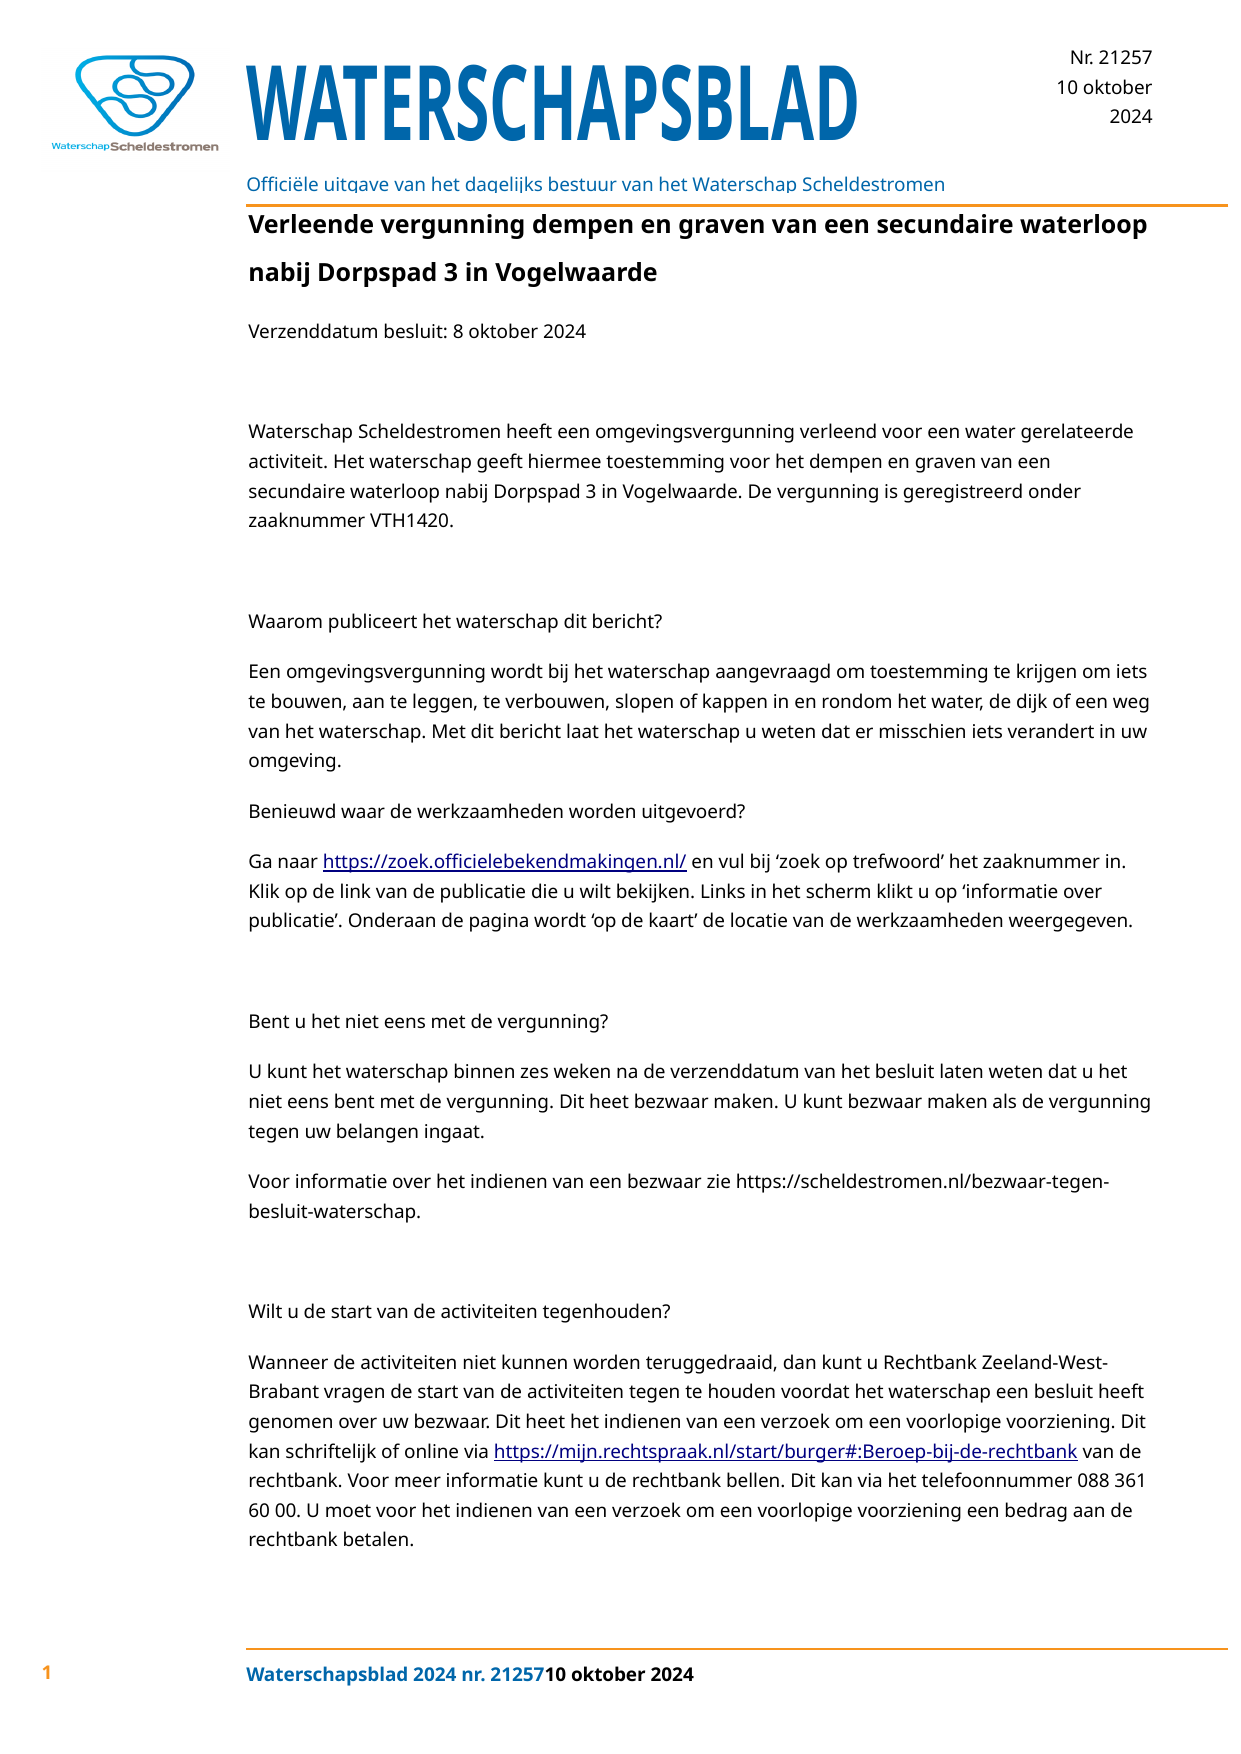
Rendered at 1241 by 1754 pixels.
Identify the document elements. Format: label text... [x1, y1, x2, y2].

text Voor informatie over het indienen van een bezwaar zie https://scheldestromen.nl/bezwaar-tegen-besluit-waterschap. [248, 1168, 1152, 1224]
picture [41, 47, 231, 172]
text Benieuwd waar de werkzaamheden worden uitgevoerd? [248, 798, 1152, 824]
text Waterschap Scheldestromen heeft een omgevingsvergunning verleend voor een water gerelateerde activiteit. Het waterschap geeft hiermee toestemming voor het dempen en graven van een secundaire waterloop nabij Dorpspad 3 in Vogelwaarde. De vergunning is geregistreerd onder zaaknummer VTH1420. [248, 419, 1152, 533]
text Verzenddatum besluit: 8 oktober 2024 [248, 318, 1152, 344]
text U kunt het waterschap binnen zes weken na de verzenddatum van het besluit laten weten dat u het niet eens bent met de vergunning. Dit heet bezwaar maken. U kunt bezwaar maken als de vergunning tegen uw belangen ingaat. [248, 1059, 1152, 1144]
text Wilt u de start van de activiteiten tegenhouden? [248, 1299, 1152, 1324]
text Wanneer de activiteiten niet kunnen worden teruggedraaid, dan kunt u Rechtbank Zeeland-West-Brabant vragen de start van de activiteiten tegen te houden voordat het waterschap een besluit heeft genomen over uw bezwaar. Dit heet het indienen van een verzoek om een voorlopige voorziening. Dit kan schriftelijk of online via https://mijn.rechtspraak.nl/start/burger#:Beroep-bij-de-rechtbank van de rechtbank. Voor meer informatie kunt u de rechtbank bellen. Dit kan via het telefoonnummer 088 361 60 00. U moet voor het indienen van een verzoek om een voorlopige voorziening een bedrag aan de rechtbank betalen. [248, 1349, 1152, 1552]
text Ga naar https://zoek.officielebekendmakingen.nl/ en vul bij ‘zoek op trefwoord’ het zaaknummer in. Klik op de link van de publicatie die u wilt bekijken. Links in het scherm klikt u op ‘informatie over publicatie’. Onderaan de pagina wordt ‘op de kaart’ de locatie van de werkzaamheden weergegeven. [248, 848, 1152, 933]
text Een omgevingsvergunning wordt bij het waterschap aangevraagd om toestemming te krijgen om iets te bouwen, aan te leggen, te verbouwen, slopen of kappen in en rondom het water, de dijk of een weg van het waterschap. Met dit bericht laat het waterschap u weten dat er misschien iets verandert in uw omgeving. [248, 659, 1152, 773]
text Verleende vergunning dempen en graven van een secundaire waterloop nabij Dorpspad 3 in Vogelwaarde [248, 207, 1152, 288]
text Waarom publiceert het waterschap dit bericht? [248, 608, 1152, 634]
text Bent u het niet eens met de vergunning? [248, 1008, 1152, 1034]
